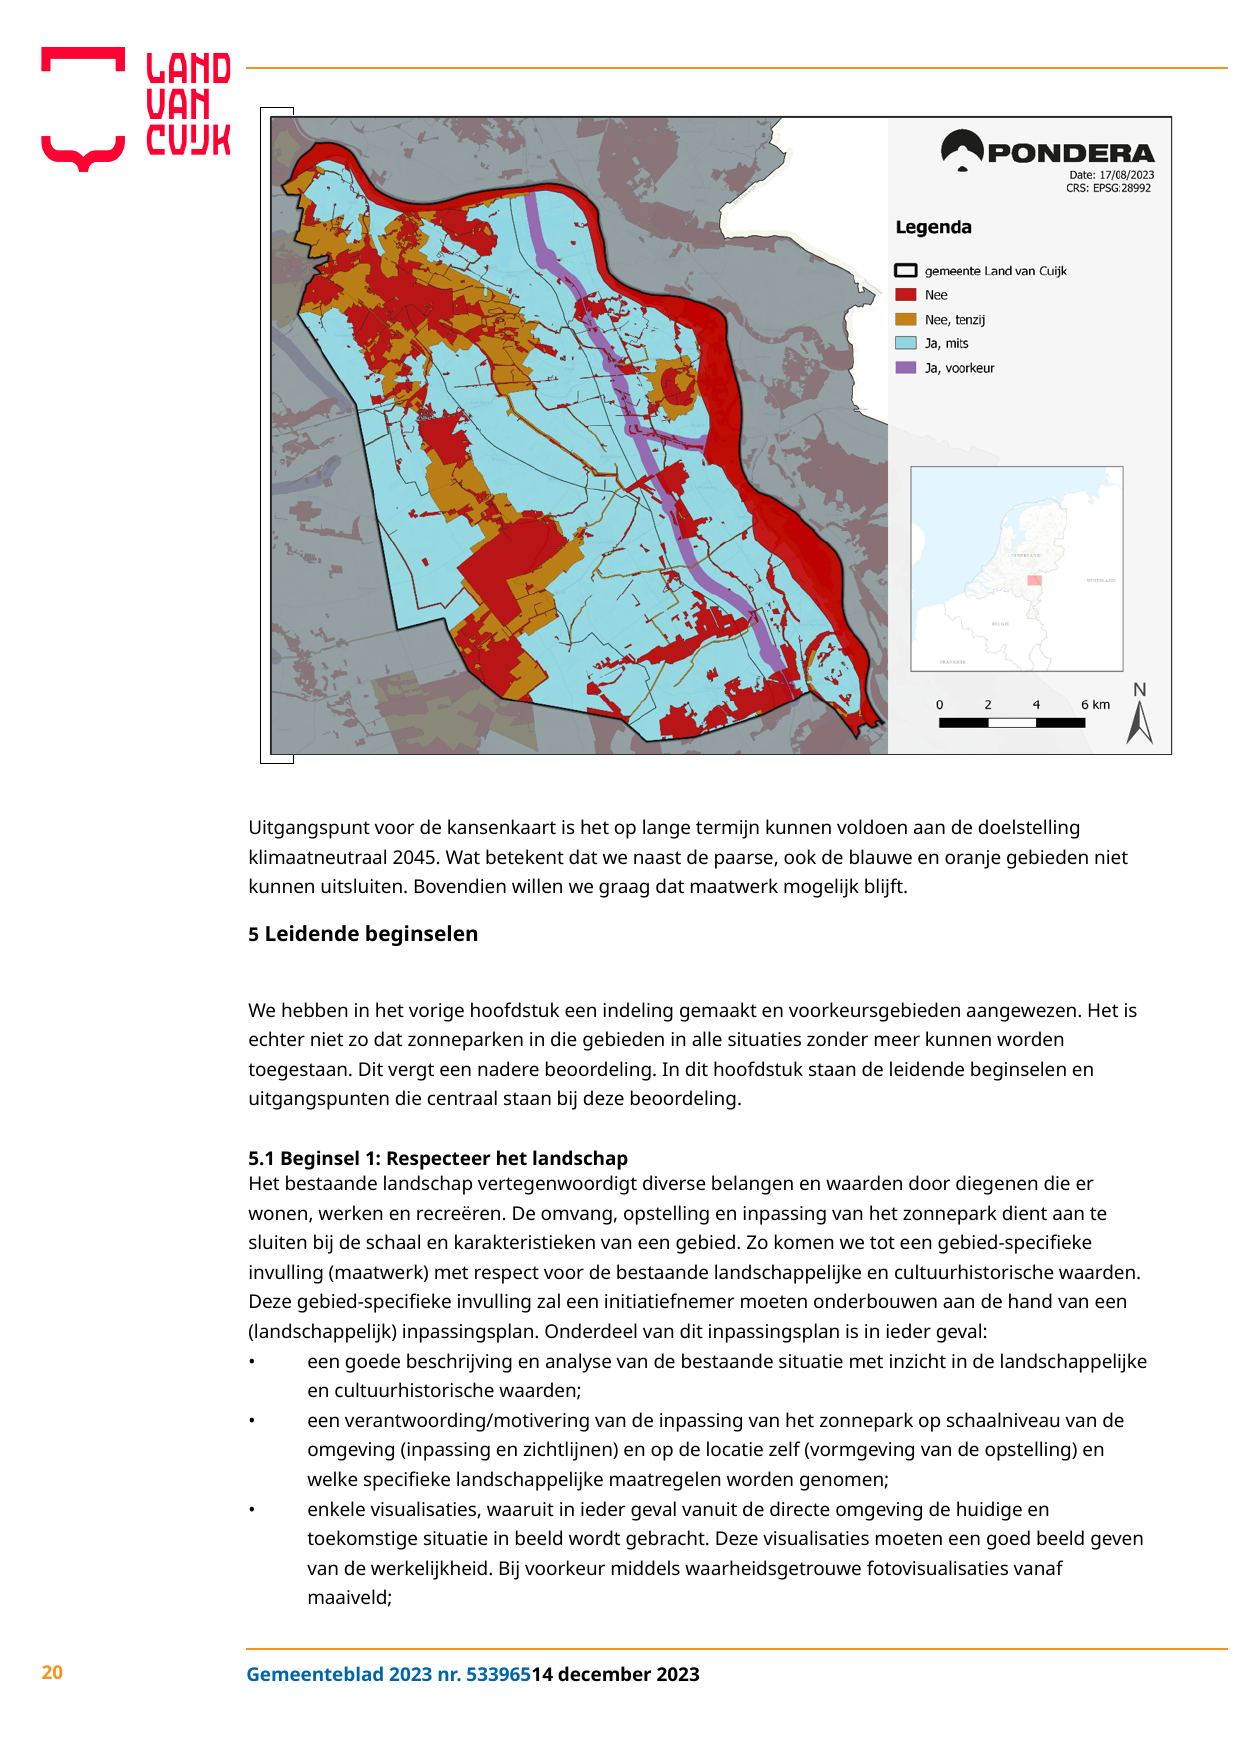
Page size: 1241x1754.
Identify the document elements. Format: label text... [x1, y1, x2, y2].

list enkele visualisaties, waaruit in ieder geval vanuit de directe omgeving de huidige en toekomstige situatie in beeld wordt gebracht. Deze visualisaties moeten een goed beeld geven van de werkelijkheid. Bij voorkeur middels waarheidsgetrouwe fotovisualisaties vanaf maaiveld; [248, 1496, 1152, 1610]
picture [41, 47, 231, 172]
text Uitgangspunt voor de kansenkaart is het op lange termijn kunnen voldoen aan de doelstelling klimaatneutraal 2045. Wat betekent dat we naast de paarse, ook de blauwe en oranje gebieden niet kunnen uitsluiten. Bovendien willen we graag dat maatwerk mogelijk blijft. [248, 814, 1152, 899]
list een verantwoording/motivering van de inpassing van het zonnepark op schaalniveau van de omgeving (inpassing en zichtlijnen) en op de locatie zelf (vormgeving van de opstelling) en welke specifieke landschappelijke maatregelen worden genomen; [248, 1407, 1152, 1492]
list een goede beschrijving en analyse van de bestaande situatie met inzicht in de landschappelijke en cultuurhistorische waarden; [248, 1348, 1152, 1403]
text 5 Leidende beginselen [248, 919, 1152, 947]
picture [268, 115, 1173, 755]
text 5.1 Beginsel 1: Respecteer het landschap [248, 1145, 1152, 1170]
text Het bestaande landschap vertegenwoordigt diverse belangen en waarden door diegenen die er wonen, werken en recreëren. De omvang, opstelling en inpassing van het zonnepark dient aan te sluiten bij de schaal en karakteristieken van een gebied. Zo komen we tot een gebied-specifieke invulling (maatwerk) met respect voor de bestaande landschappelijke en cultuurhistorische waarden. Deze gebied-specifieke invulling zal een initiatiefnemer moeten onderbouwen aan de hand van een (landschappelijk) inpassingsplan. Onderdeel van dit inpassingsplan is in ieder geval: [248, 1170, 1152, 1344]
text We hebben in het vorige hoofdstuk een indeling gemaakt en voorkeursgebieden aangewezen. Het is echter niet zo dat zonneparken in die gebieden in alle situaties zonder meer kunnen worden toegestaan. Dit vergt een nadere beoordeling. In dit hoofdstuk staan de leidende beginselen en uitgangspunten die centraal staan bij deze beoordeling. [248, 997, 1152, 1111]
